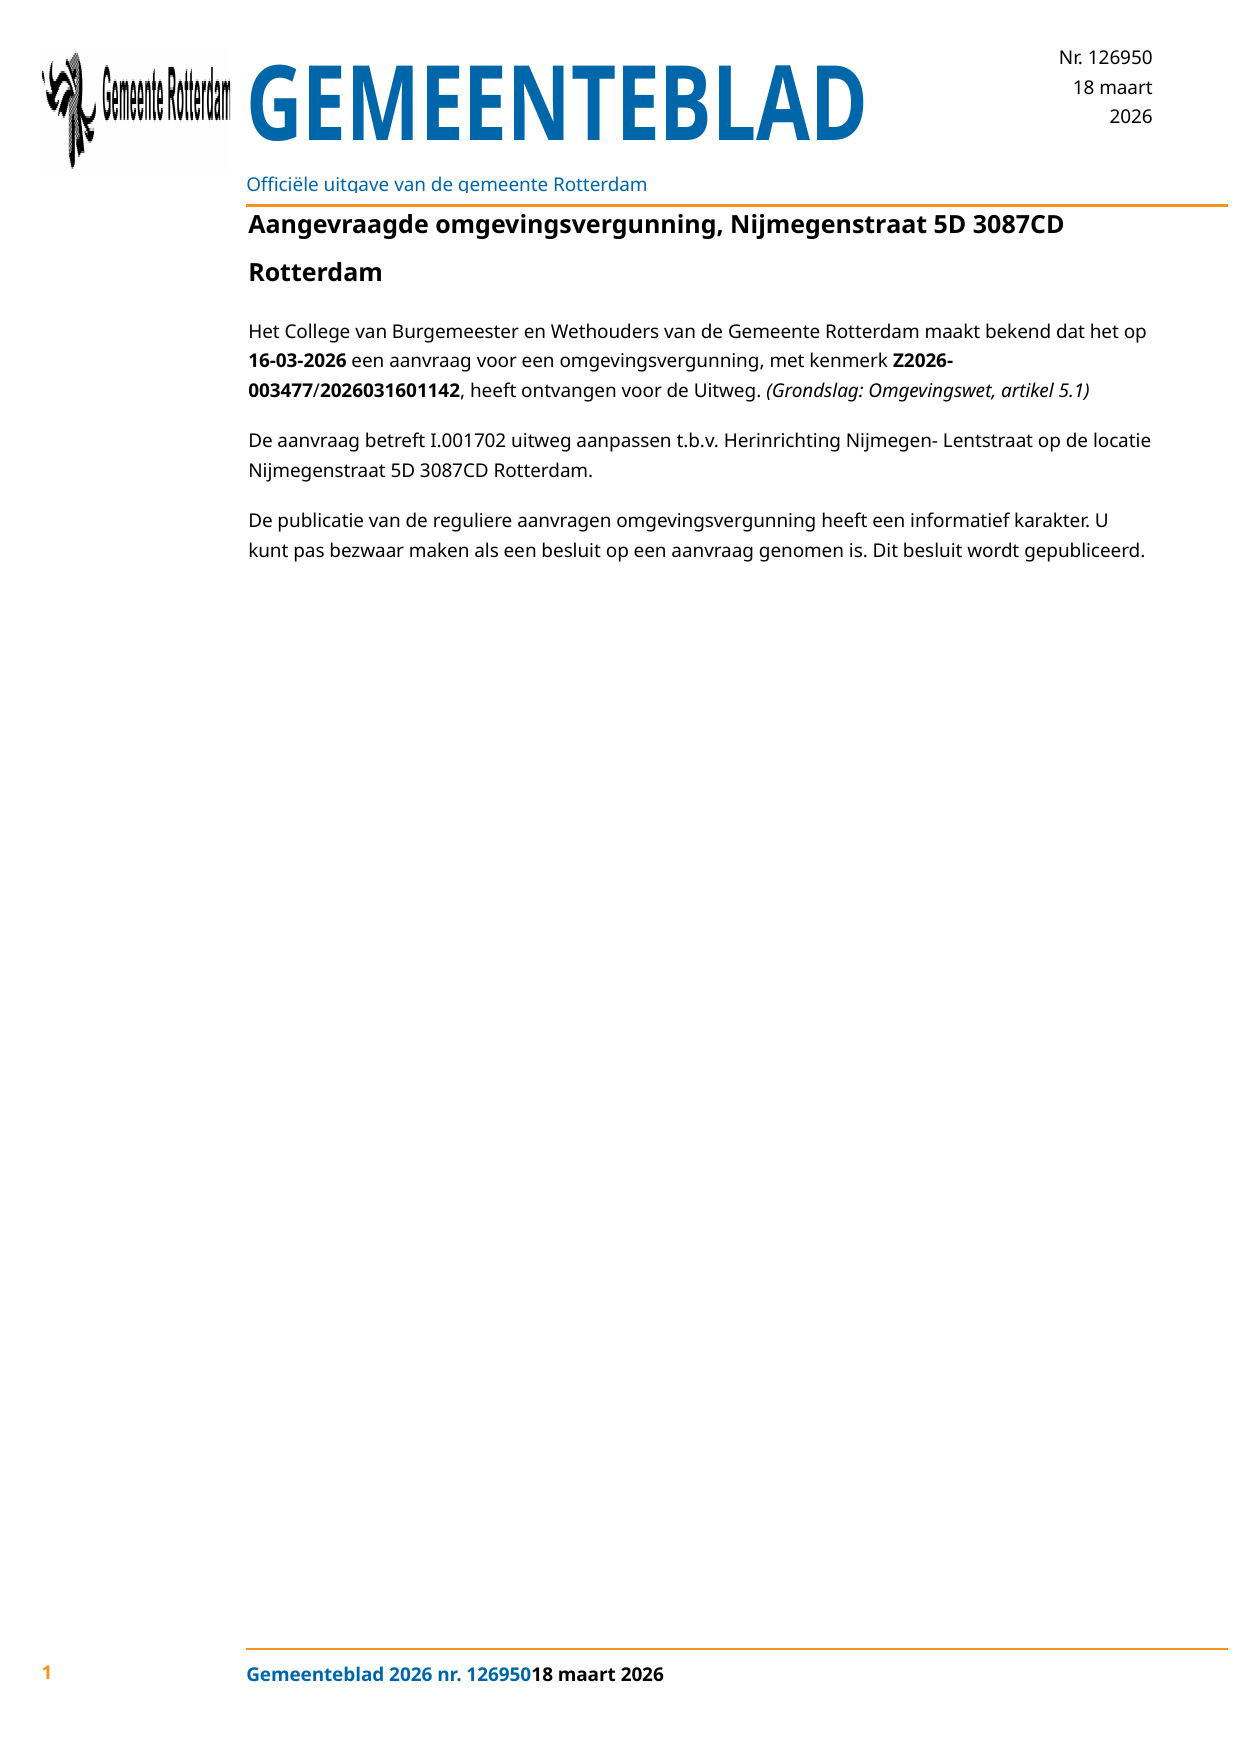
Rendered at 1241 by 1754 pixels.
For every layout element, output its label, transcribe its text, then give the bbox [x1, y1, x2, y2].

text Aangevraagde omgevingsvergunning, Nijmegenstraat 5D 3087CD Rotterdam [248, 207, 1152, 288]
picture [41, 47, 231, 172]
text De aanvraag betreft I.001702 uitweg aanpassen t.b.v. Herinrichting Nijmegen- Lentstraat op de locatie Nijmegenstraat 5D 3087CD Rotterdam. [248, 427, 1152, 483]
text Het College van Burgemeester en Wethouders van de Gemeente Rotterdam maakt bekend dat het op 16-03-2026 een aanvraag voor een omgevingsvergunning, met kenmerk Z2026-003477/2026031601142, heeft ontvangen voor de Uitweg. (Grondslag: Omgevingswet, artikel 5.1) [248, 318, 1152, 403]
text De publicatie van de reguliere aanvragen omgevingsvergunning heeft een informatief karakter. U kunt pas bezwaar maken als een besluit op een aanvraag genomen is. Dit besluit wordt gepubliceerd. [248, 507, 1152, 563]
